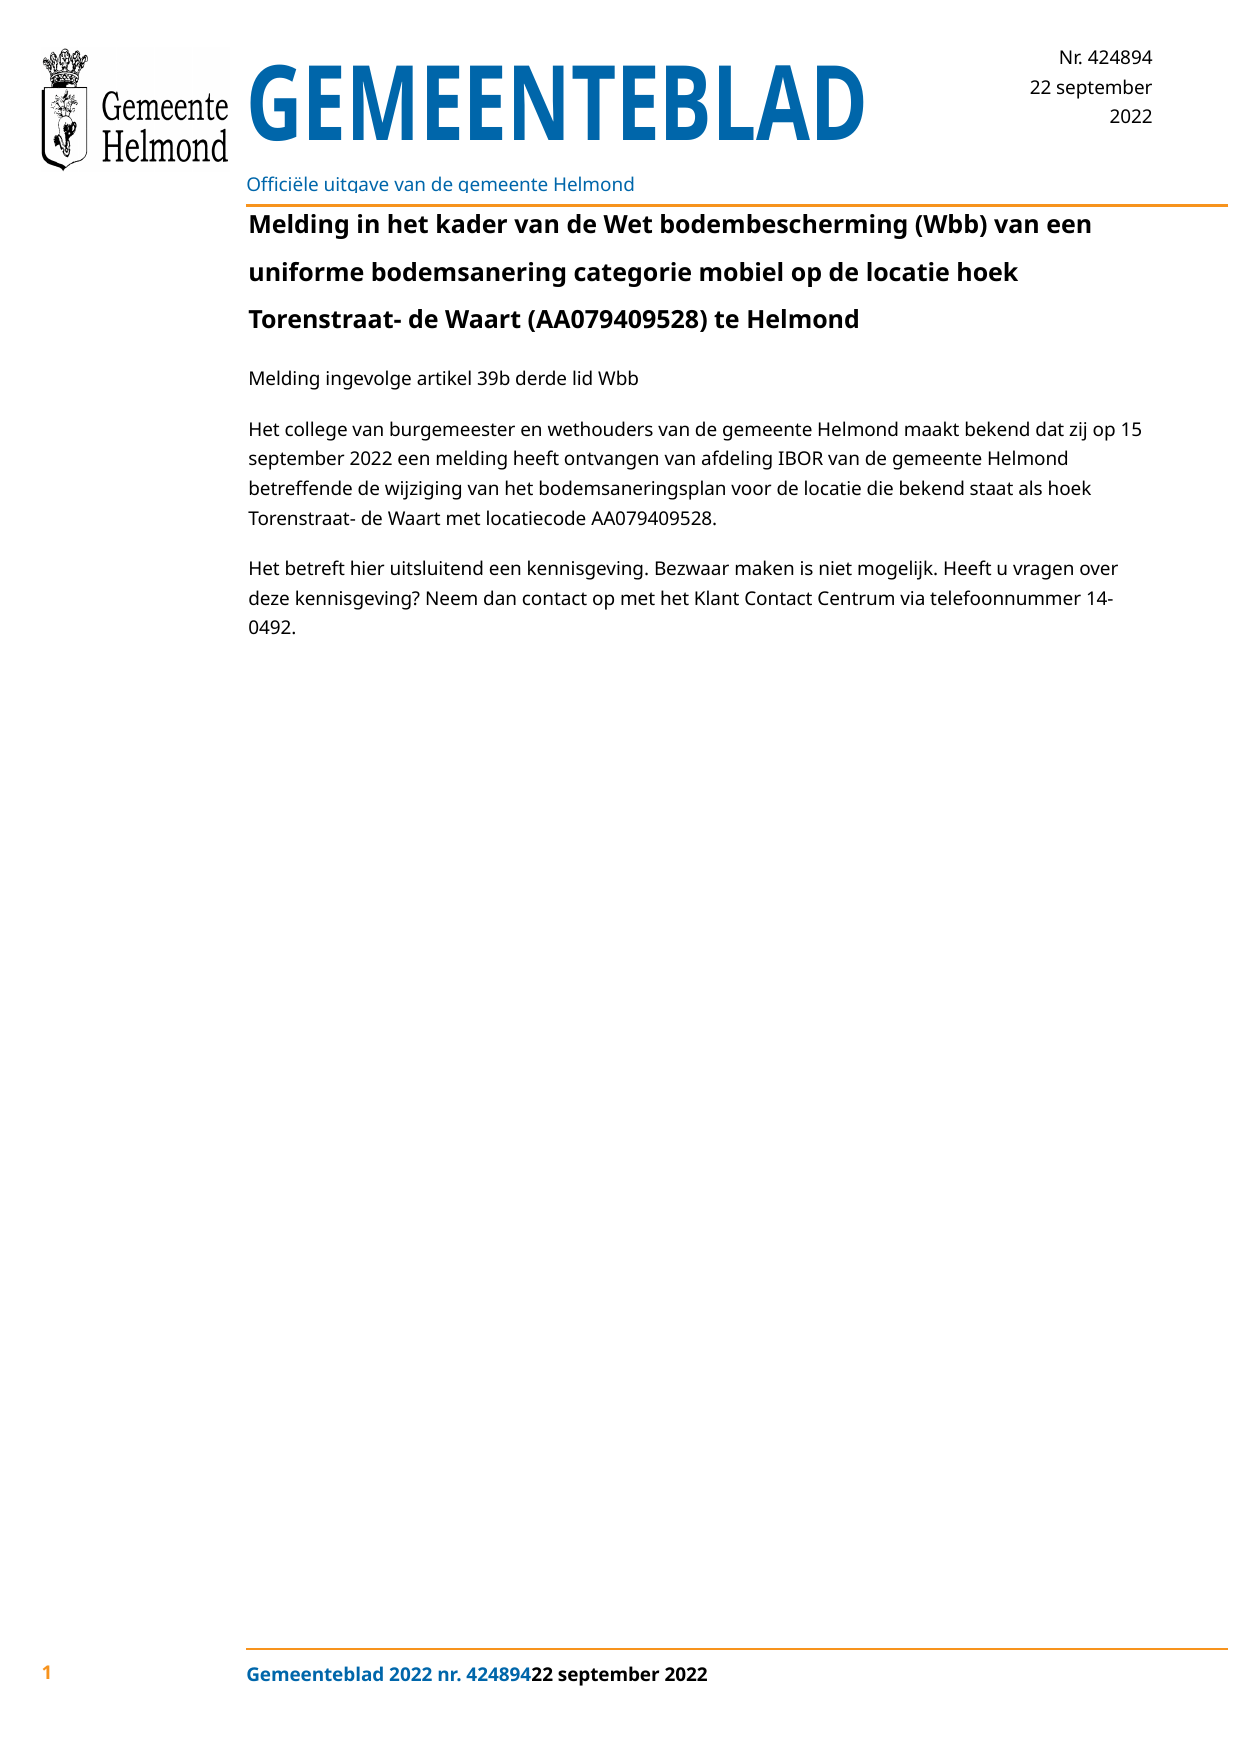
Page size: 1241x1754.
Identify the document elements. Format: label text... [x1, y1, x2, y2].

text Het betreft hier uitsluitend een kennisgeving. Bezwaar maken is niet mogelijk. Heeft u vragen over deze kennisgeving? Neem dan contact op met het Klant Contact Centrum via telefoonnummer 14-0492. [248, 555, 1152, 640]
picture [41, 47, 231, 172]
text Het college van burgemeester en wethouders van de gemeente Helmond maakt bekend dat zij op 15 september 2022 een melding heeft ontvangen van afdeling IBOR van de gemeente Helmond betreffende de wijziging van het bodemsaneringsplan voor de locatie die bekend staat als hoek Torenstraat- de Waart met locatiecode AA079409528. [248, 416, 1152, 530]
text Melding ingevolge artikel 39b derde lid Wbb [248, 366, 1152, 391]
text Melding in het kader van de Wet bodembescherming (Wbb) van een uniforme bodemsanering categorie mobiel op de locatie hoek Torenstraat- de Waart (AA079409528) te Helmond [248, 207, 1152, 336]
